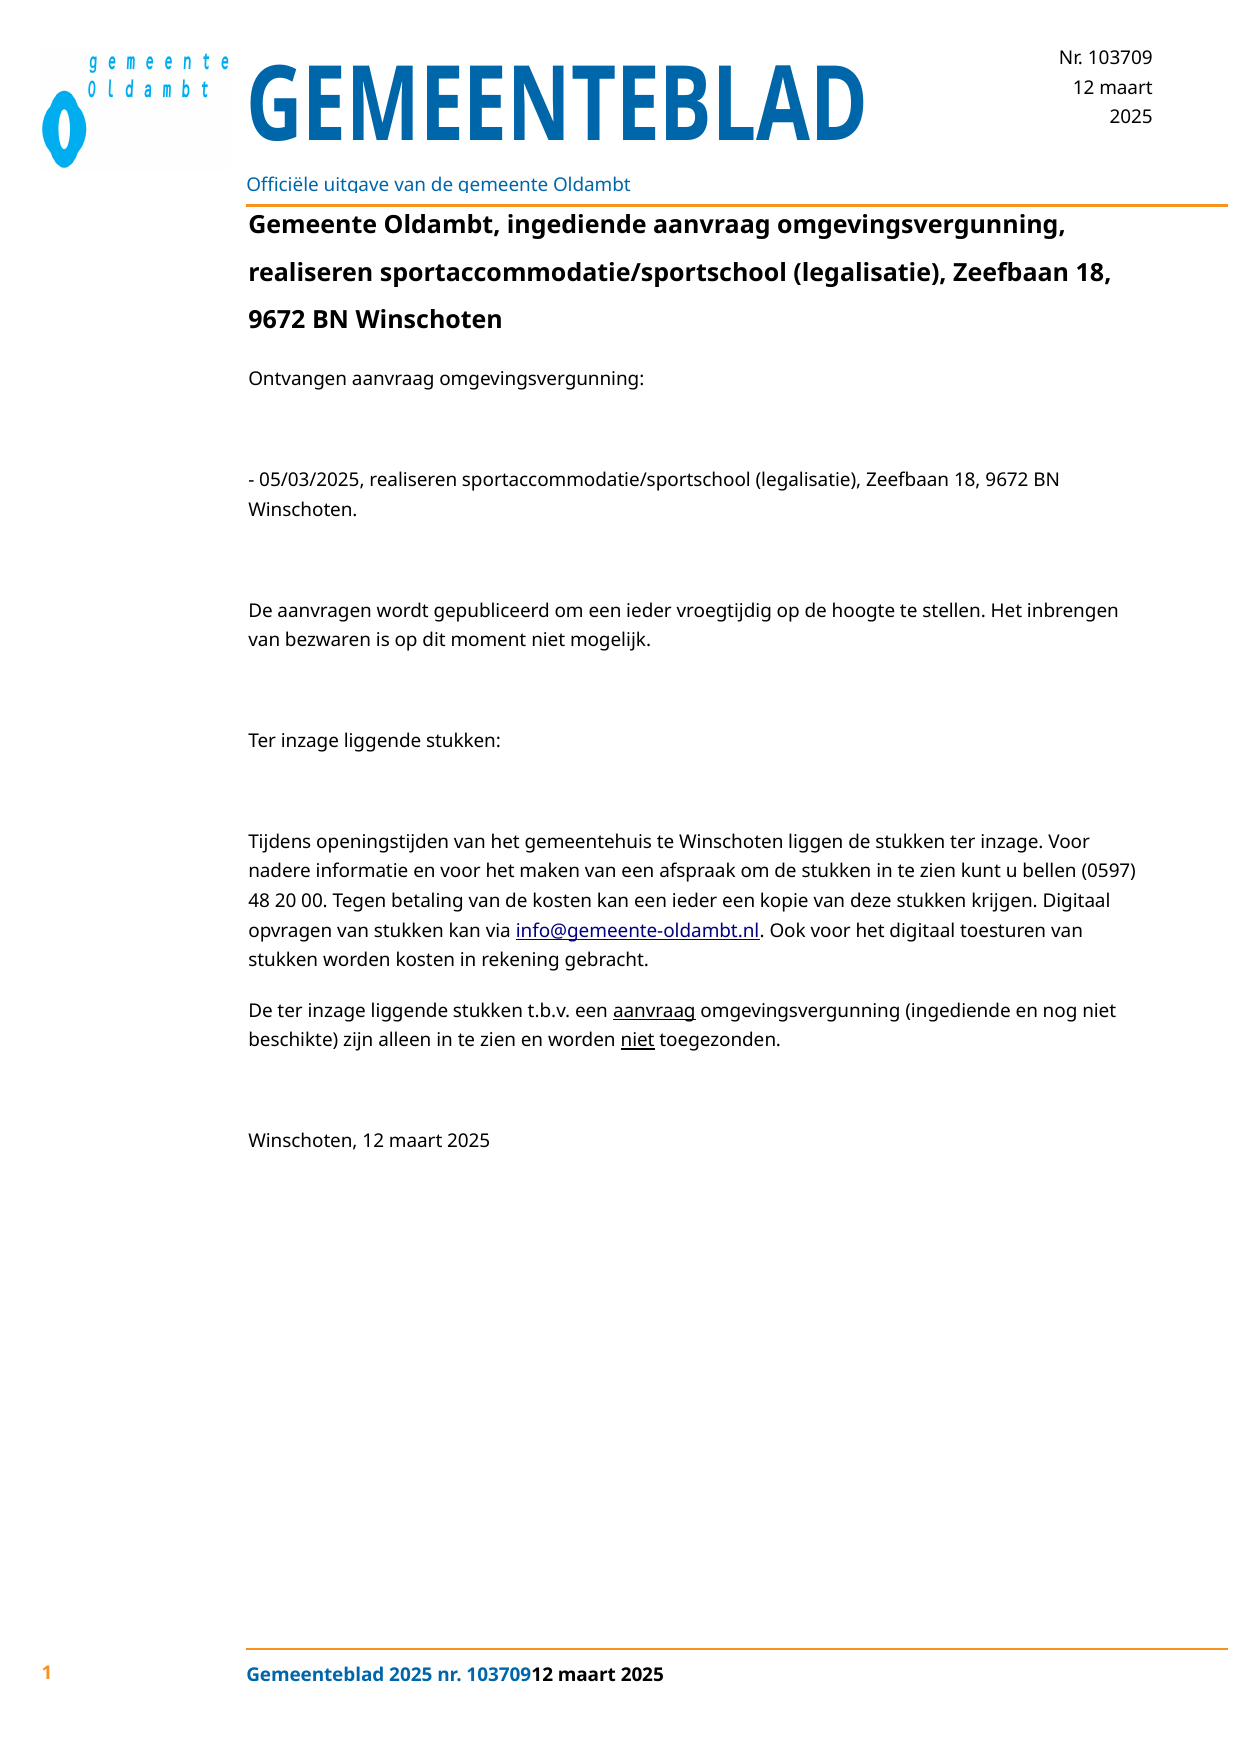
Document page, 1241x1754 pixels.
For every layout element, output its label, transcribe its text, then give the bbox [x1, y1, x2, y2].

text Ontvangen aanvraag omgevingsvergunning: [248, 366, 1152, 391]
text Gemeente Oldambt, ingediende aanvraag omgevingsvergunning, realiseren sportaccommodatie/sportschool (legalisatie), Zeefbaan 18, 9672 BN Winschoten [248, 207, 1152, 336]
text - 05/03/2025, realiseren sportaccommodatie/sportschool (legalisatie), Zeefbaan 18, 9672 BN Winschoten. [248, 466, 1152, 522]
picture [41, 47, 231, 172]
text Winschoten, 12 maart 2025 [248, 1127, 1152, 1153]
text Tijdens openingstijden van het gemeentehuis te Winschoten liggen de stukken ter inzage. Voor nadere informatie en voor het maken van een afspraak om de stukken in te zien kunt u bellen (0597) 48 20 00. Tegen betaling van de kosten kan een ieder een kopie van deze stukken krijgen. Digitaal opvragen van stukken kan via info@gemeente-oldambt.nl. Ook voor het digitaal toesturen van stukken worden kosten in rekening gebracht. [248, 828, 1152, 972]
text Ter inzage liggende stukken: [248, 727, 1152, 753]
text De ter inzage liggende stukken t.b.v. een aanvraag omgevingsvergunning (ingediende en nog niet beschikte) zijn alleen in te zien en worden niet toegezonden. [248, 997, 1152, 1052]
text De aanvragen wordt gepubliceerd om een ieder vroegtijdig op de hoogte te stellen. Het inbrengen van bezwaren is op dit moment niet mogelijk. [248, 597, 1152, 652]
